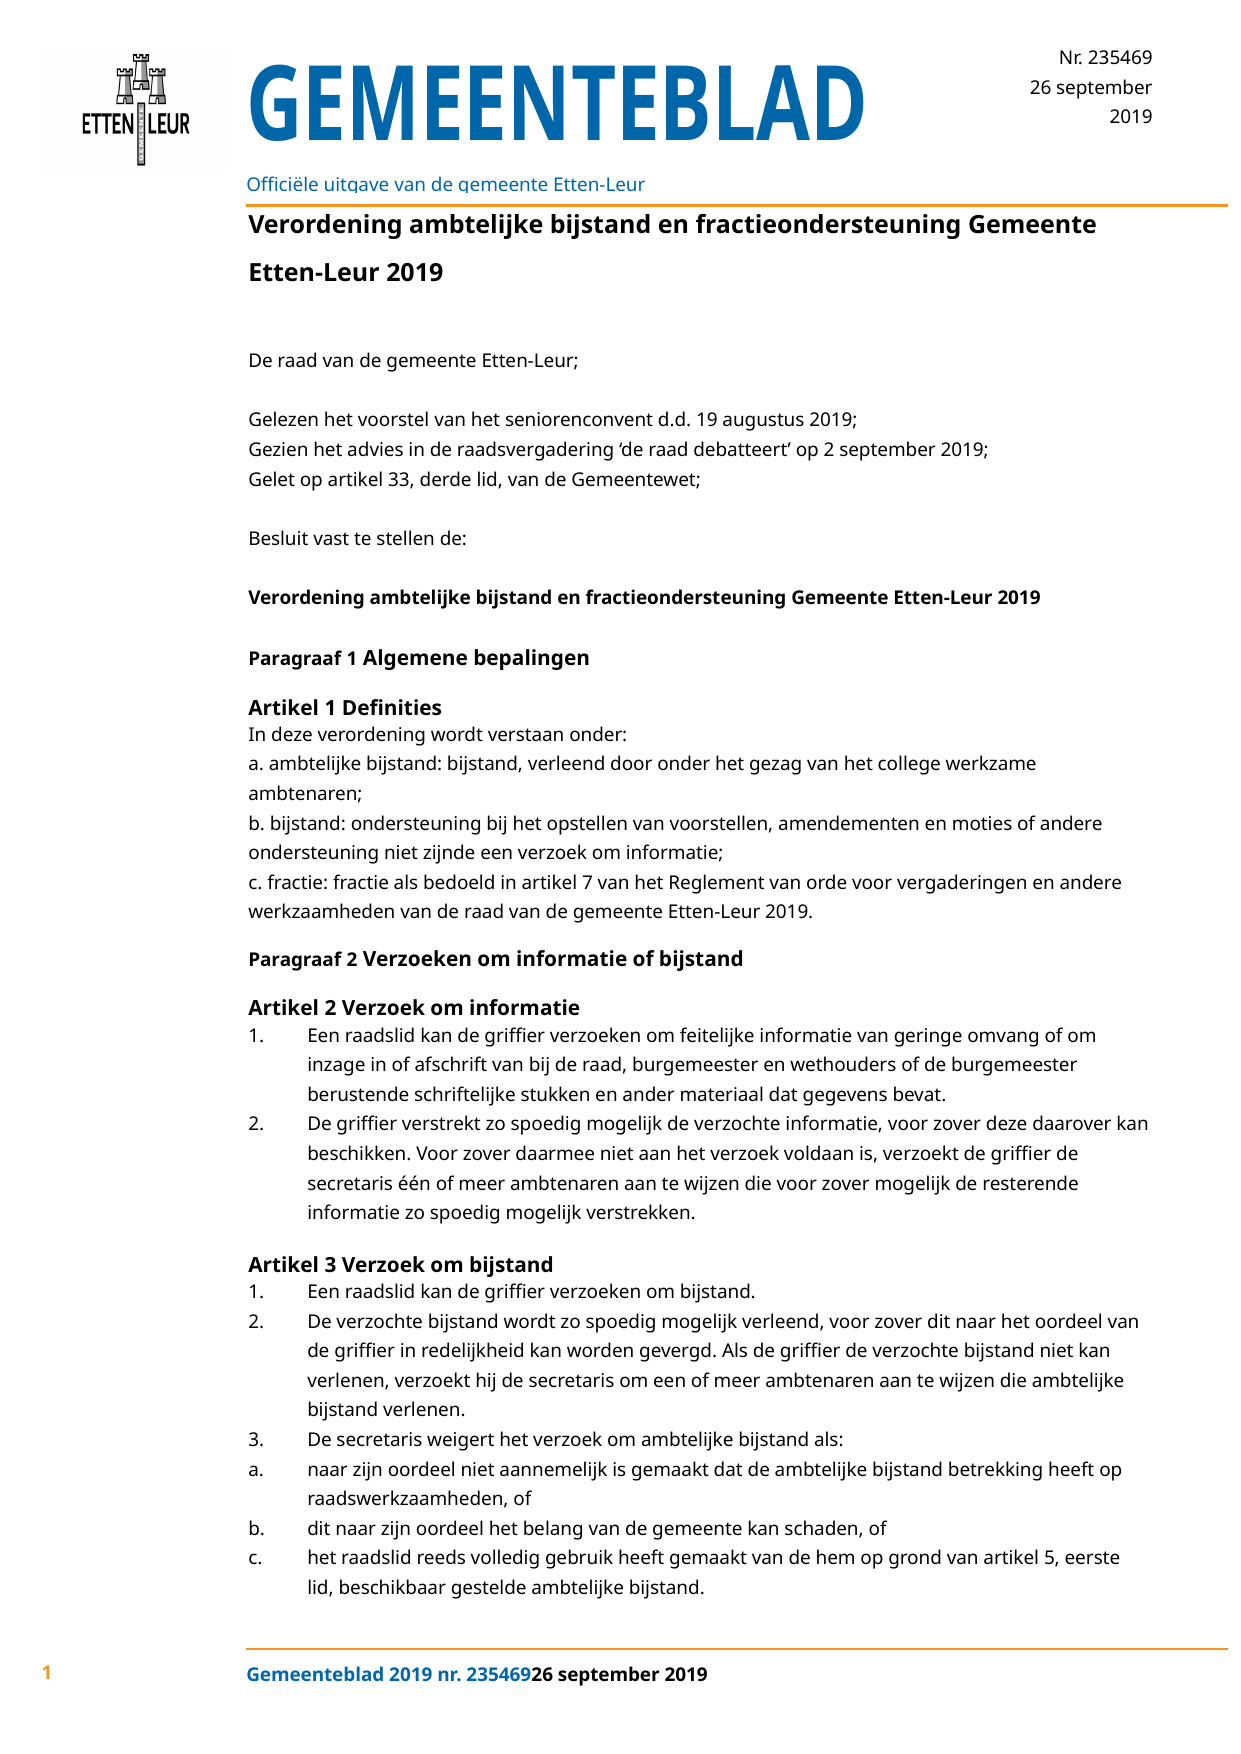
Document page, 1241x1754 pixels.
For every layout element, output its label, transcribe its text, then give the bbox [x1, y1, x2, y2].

text Verordening ambtelijke bijstand en fractieondersteuning Gemeente Etten-Leur 2019 [248, 584, 1152, 610]
text Artikel 1 Definities [248, 693, 1152, 721]
text Gelezen het voorstel van het seniorenconvent d.d. 19 augustus 2019; [248, 407, 1152, 432]
text Paragraaf 1 Algemene bepalingen [248, 643, 1152, 672]
text De raad van de gemeente Etten-Leur; [248, 347, 1152, 373]
text In deze verordening wordt verstaan onder: [248, 721, 1152, 747]
text a. ambtelijke bijstand: bijstand, verleend door onder het gezag van het college werkzame ambtenaren; [248, 751, 1152, 806]
text Gezien het advies in de raadsvergadering ‘de raad debatteert’ op 2 september 2019; [248, 436, 1152, 462]
text Verordening ambtelijke bijstand en fractieondersteuning Gemeente Etten-Leur 2019 [248, 207, 1152, 288]
list De secretaris weigert het verzoek om ambtelijke bijstand als: [248, 1426, 1152, 1452]
list Een raadslid kan de griffier verzoeken om bijstand. [248, 1278, 1152, 1304]
text Besluit vast te stellen de: [248, 525, 1152, 551]
list het raadslid reeds volledig gebruik heeft gemaakt van de hem op grond van artikel 5, eerste lid, beschikbaar gestelde ambtelijke bijstand. [248, 1544, 1152, 1600]
list De griffier verstrekt zo spoedig mogelijk de verzochte informatie, voor zover deze daarover kan beschikken. Voor zover daarmee niet aan het verzoek voldaan is, verzoekt de griffier de secretaris één of meer ambtenaren aan te wijzen die voor zover mogelijk de resterende informatie zo spoedig mogelijk verstrekken. [248, 1111, 1152, 1225]
list naar zijn oordeel niet aannemelijk is gemaakt dat de ambtelijke bijstand betrekking heeft op raadswerkzaamheden, of [248, 1456, 1152, 1511]
text Artikel 2 Verzoek om informatie [248, 993, 1152, 1022]
text Paragraaf 2 Verzoeken om informatie of bijstand [248, 944, 1152, 973]
text Gelet op artikel 33, derde lid, van de Gemeentewet; [248, 466, 1152, 492]
text c. fractie: fractie als bedoeld in artikel 7 van het Reglement van orde voor vergaderingen en andere werkzaamheden van de raad van de gemeente Etten-Leur 2019. [248, 869, 1152, 924]
list dit naar zijn oordeel het belang van de gemeente kan schaden, of [248, 1515, 1152, 1541]
picture [41, 47, 231, 172]
text Artikel 3 Verzoek om bijstand [248, 1250, 1152, 1278]
list Een raadslid kan de griffier verzoeken om feitelijke informatie van geringe omvang of om inzage in of afschrift van bij de raad, burgemeester en wethouders of de burgemeester berustende schriftelijke stukken en ander materiaal dat gegevens bevat. [248, 1022, 1152, 1107]
text b. bijstand: ondersteuning bij het opstellen van voorstellen, amendementen en moties of andere ondersteuning niet zijnde een verzoek om informatie; [248, 810, 1152, 865]
list De verzochte bijstand wordt zo spoedig mogelijk verleend, voor zover dit naar het oordeel van de griffier in redelijkheid kan worden gevergd. Als de griffier de verzochte bijstand niet kan verlenen, verzoekt hij de secretaris om een of meer ambtenaren aan te wijzen die ambtelijke bijstand verlenen. [248, 1308, 1152, 1422]
